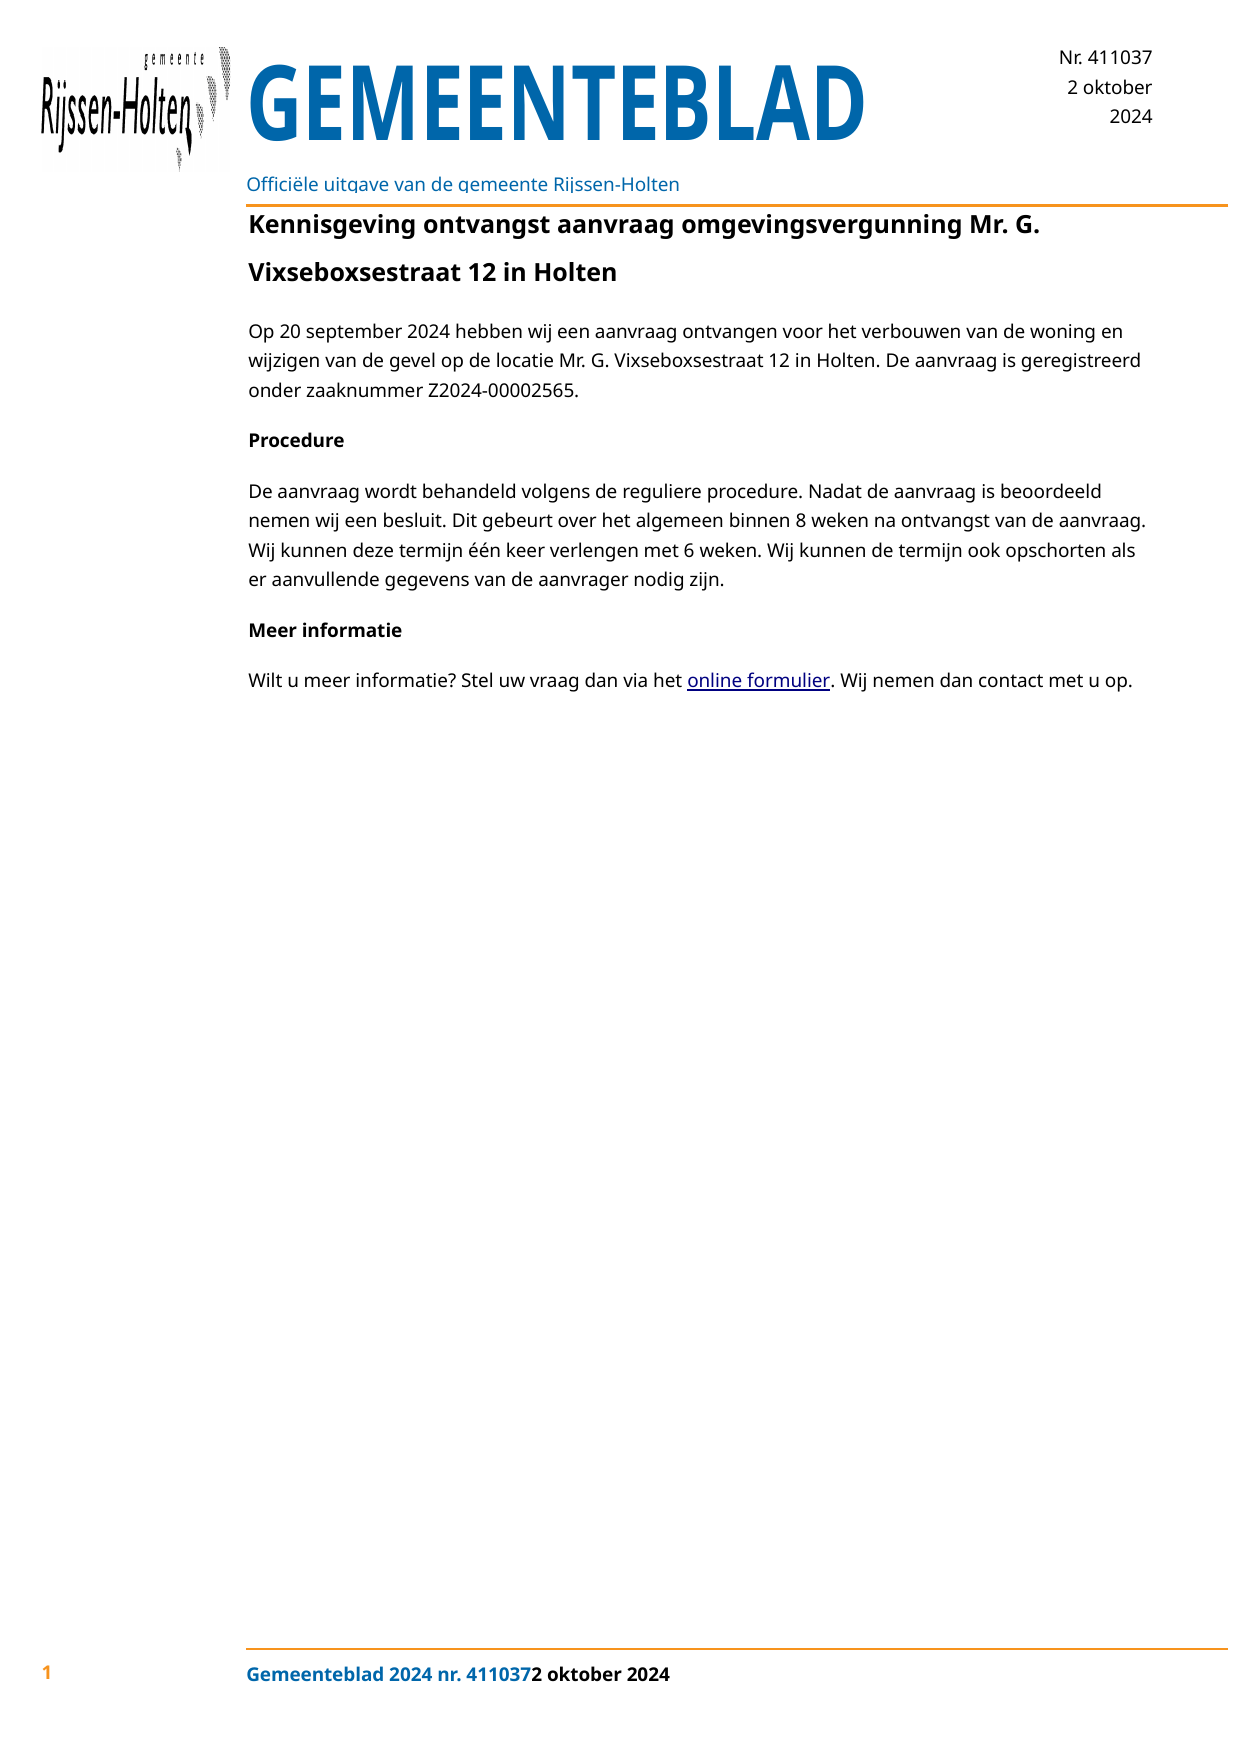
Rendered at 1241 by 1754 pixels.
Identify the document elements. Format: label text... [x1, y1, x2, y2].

text Op 20 september 2024 hebben wij een aanvraag ontvangen voor het verbouwen van de woning en wijzigen van de gevel op de locatie Mr. G. Vixseboxsestraat 12 in Holten. De aanvraag is geregistreerd onder zaaknummer Z2024-00002565. [248, 318, 1152, 403]
text Meer informatie [248, 617, 1152, 643]
text De aanvraag wordt behandeld volgens de reguliere procedure. Nadat de aanvraag is beoordeeld nemen wij een besluit. Dit gebeurt over het algemeen binnen 8 weken na ontvangst van de aanvraag. Wij kunnen deze termijn één keer verlengen met 6 weken. Wij kunnen de termijn ook opschorten als er aanvullende gegevens van de aanvrager nodig zijn. [248, 478, 1152, 592]
text Wilt u meer informatie? Stel uw vraag dan via het online formulier. Wij nemen dan contact met u op. [248, 667, 1152, 693]
picture [41, 47, 231, 172]
text Kennisgeving ontvangst aanvraag omgevingsvergunning Mr. G. Vixseboxsestraat 12 in Holten [248, 207, 1152, 288]
text Procedure [248, 427, 1152, 453]
